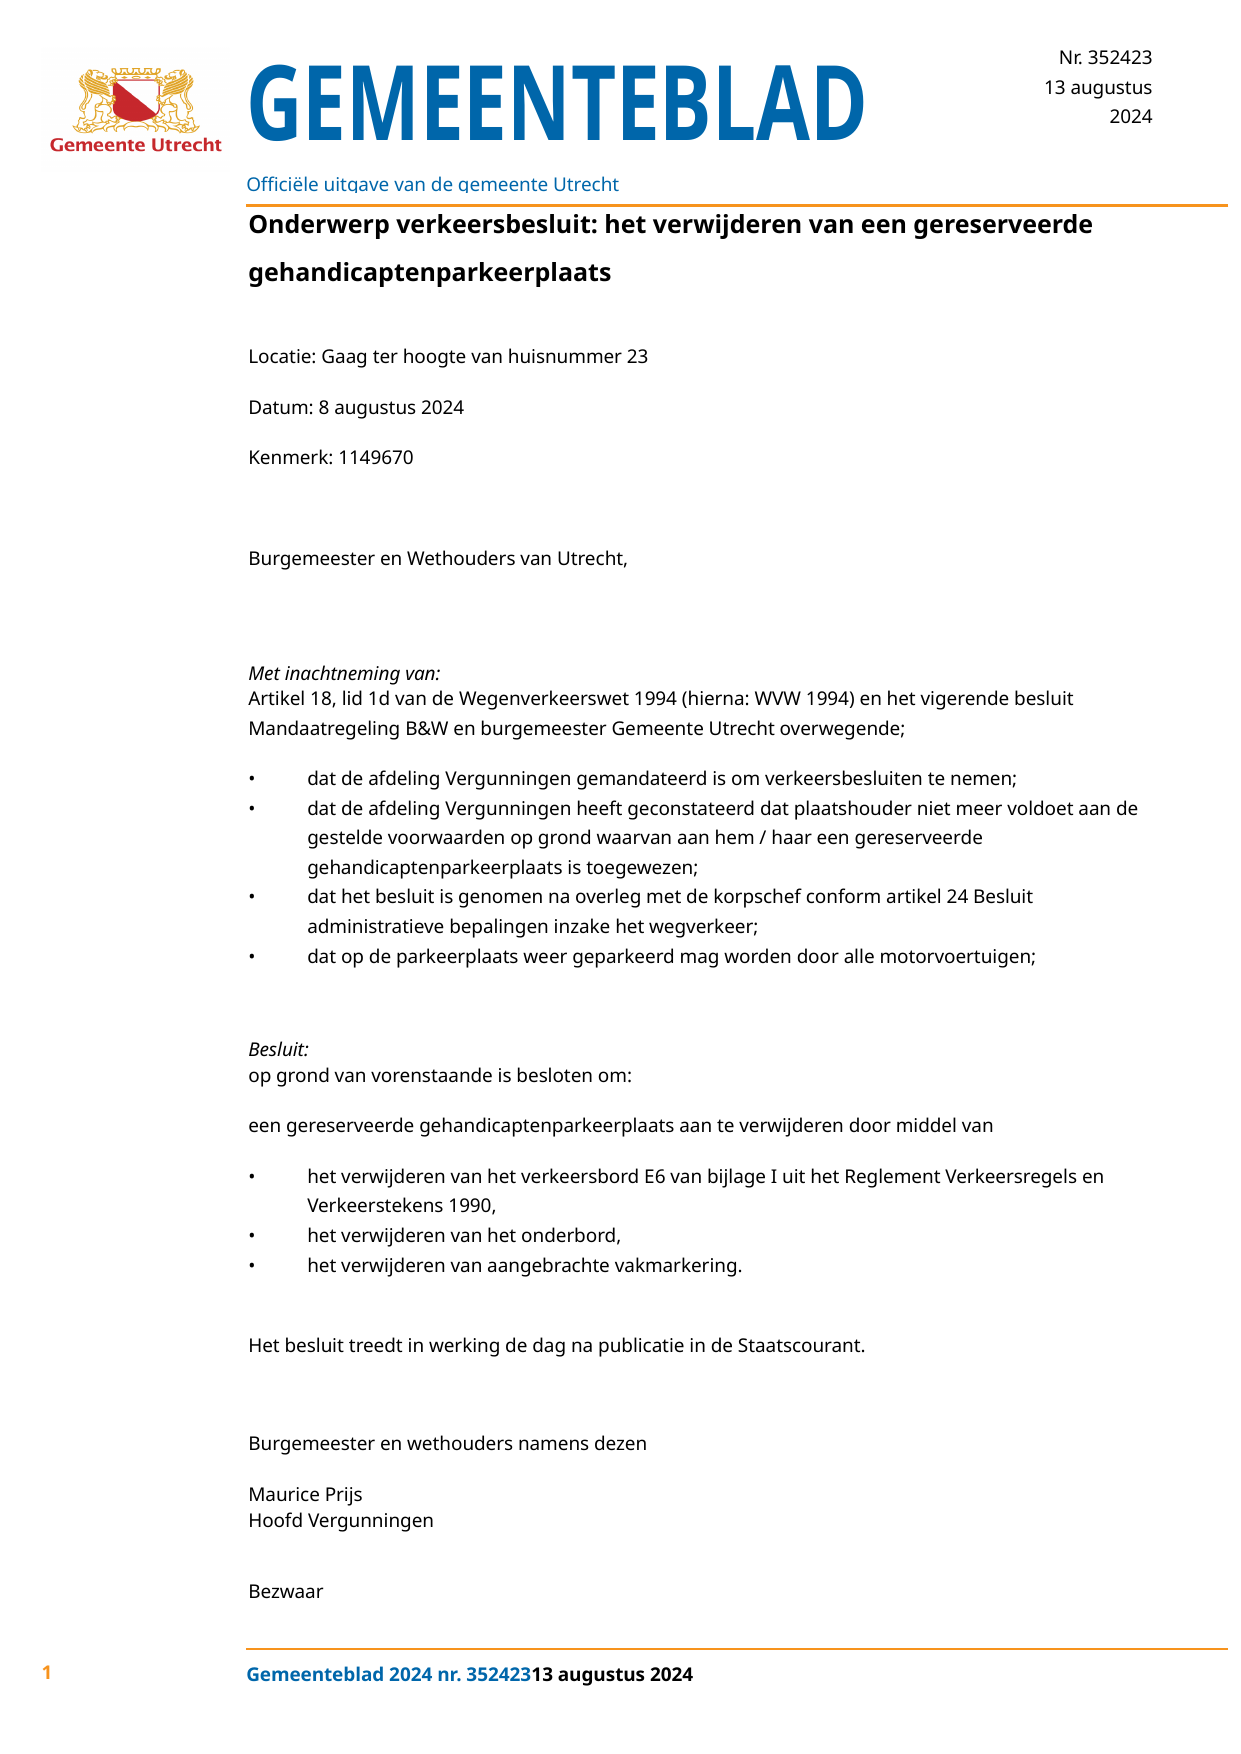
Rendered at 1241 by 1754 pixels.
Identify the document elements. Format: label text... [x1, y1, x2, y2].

list het verwijderen van het verkeersbord E6 van bijlage I uit het Reglement Verkeersregels en Verkeerstekens 1990, [248, 1163, 1152, 1218]
list dat op de parkeerplaats weer geparkeerd mag worden door alle motorvoertuigen; [248, 943, 1152, 969]
text Besluit: [248, 1036, 1152, 1062]
list dat de afdeling Vergunningen heeft geconstateerd dat plaatshouder niet meer voldoet aan de gestelde voorwaarden op grond waarvan aan hem / haar een gereserveerde gehandicaptenparkeerplaats is toegewezen; [248, 795, 1152, 880]
text Maurice Prijs [248, 1481, 1152, 1507]
text Artikel 18, lid 1d van de Wegenverkeerswet 1994 (hierna: WVW 1994) en het vigerende besluit Mandaatregeling B&W en burgemeester Gemeente Utrecht overwegende; [248, 685, 1152, 741]
list dat het besluit is genomen na overleg met de korpschef conform artikel 24 Besluit administratieve bepalingen inzake het wegverkeer; [248, 884, 1152, 939]
text Bezwaar [248, 1583, 1152, 1603]
text een gereserveerde gehandicaptenparkeerplaats aan te verwijderen door middel van [248, 1113, 1152, 1138]
picture [41, 47, 231, 172]
text Datum: 8 augustus 2024 [248, 394, 1152, 420]
text Met inachtneming van: [248, 660, 1152, 685]
text op grond van vorenstaande is besloten om: [248, 1062, 1152, 1088]
text Burgemeester en wethouders namens dezen [248, 1430, 1152, 1456]
text Hoofd Vergunningen [248, 1507, 1152, 1533]
text Kenmerk: 1149670 [248, 444, 1152, 470]
text Burgemeester en Wethouders van Utrecht, [248, 545, 1152, 571]
text Locatie: Gaag ter hoogte van huisnummer 23 [248, 344, 1152, 369]
text Onderwerp verkeersbesluit: het verwijderen van een gereserveerde gehandicaptenparkeerplaats [248, 207, 1152, 288]
list dat de afdeling Vergunningen gemandateerd is om verkeersbesluiten te nemen; [248, 765, 1152, 791]
list het verwijderen van aangebrachte vakmarkering. [248, 1252, 1152, 1277]
list het verwijderen van het onderbord, [248, 1222, 1152, 1248]
text Het besluit treedt in werking de dag na publicatie in de Staatscourant. [248, 1332, 1152, 1357]
